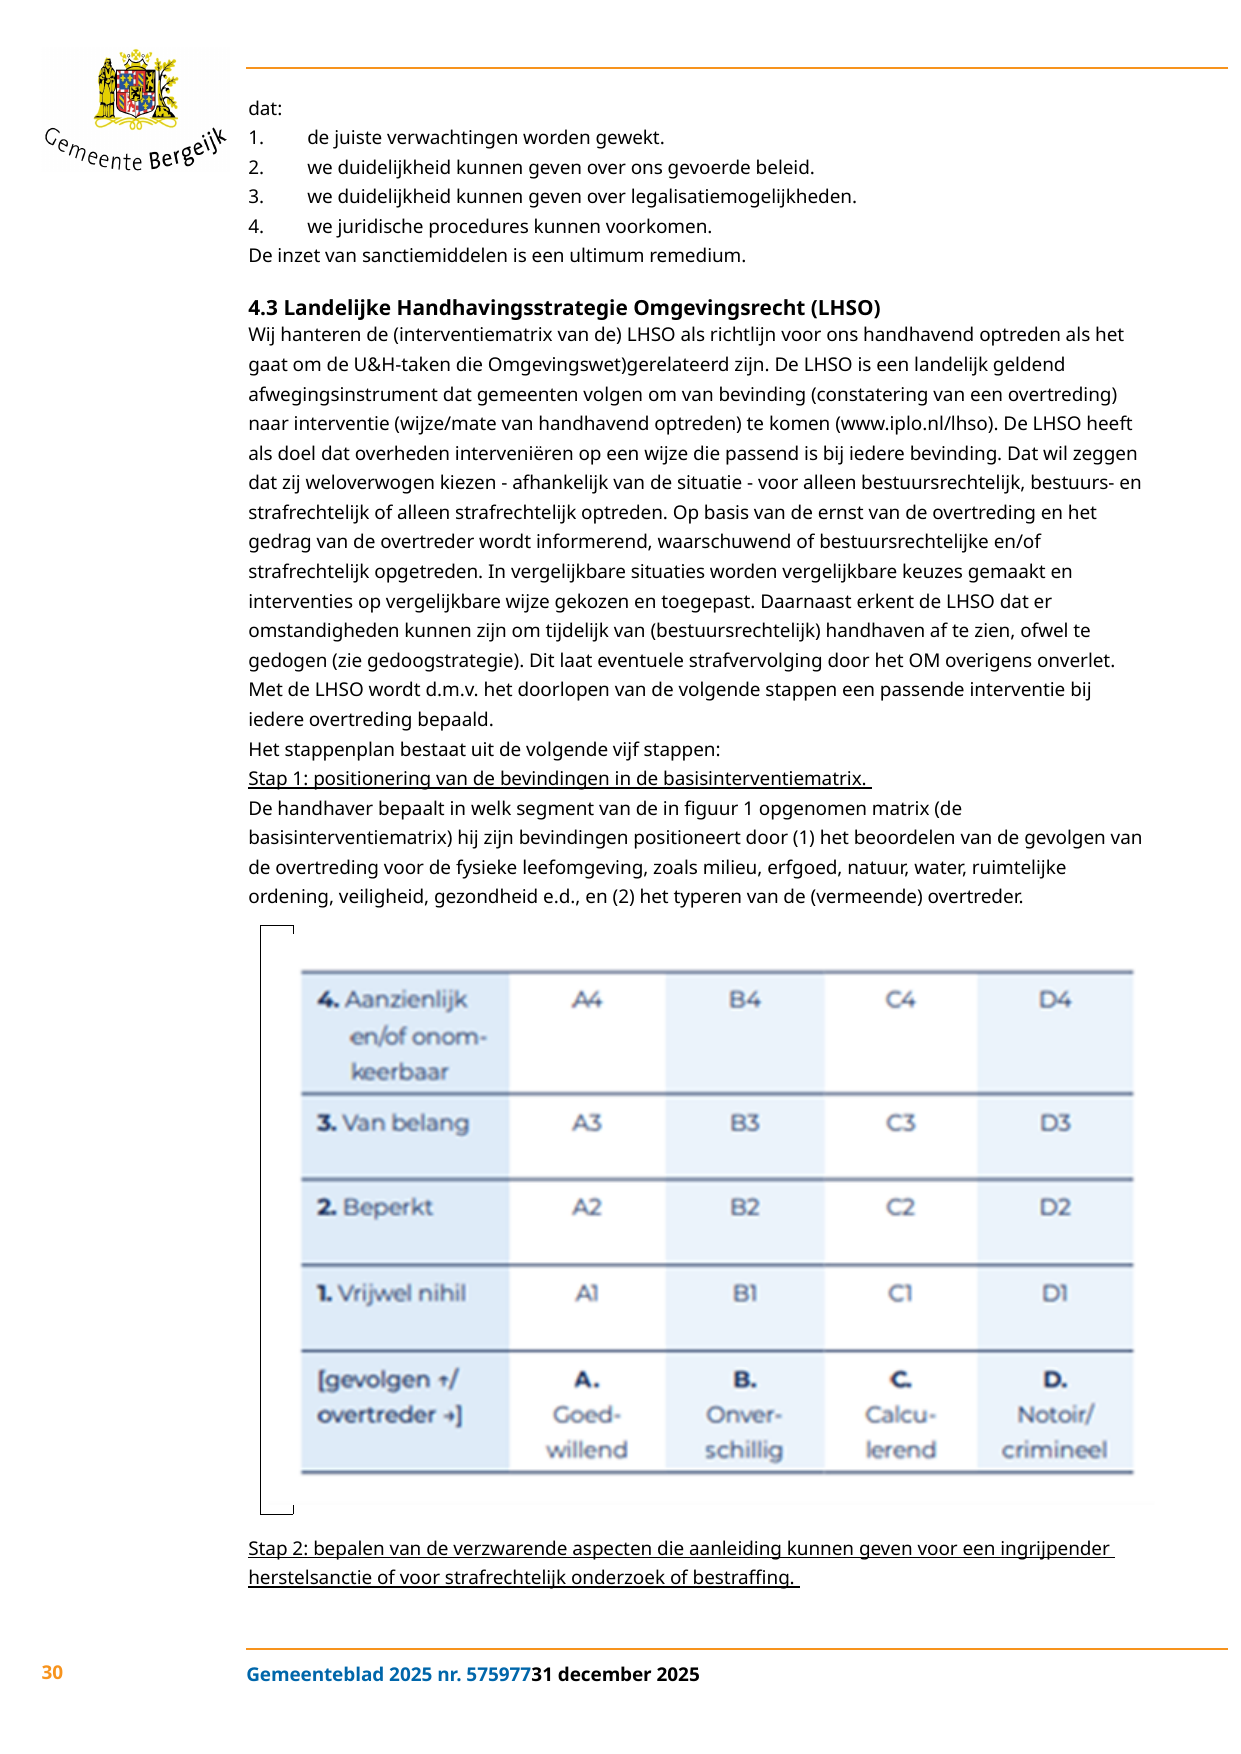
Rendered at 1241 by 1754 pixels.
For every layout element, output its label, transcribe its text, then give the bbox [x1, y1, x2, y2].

text De handhaver bepaalt in welk segment van de in figuur 1 opgenomen matrix (de basisinterventiematrix) hij zijn bevindingen positioneert door (1) het beoordelen van de gevolgen van de overtreding voor de fysieke leefomgeving, zoals milieu, erfgoed, natuur, water, ruimtelijke ordening, veiligheid, gezondheid e.d., en (2) het typeren van de (vermeende) overtreder. [248, 795, 1152, 909]
picture [41, 47, 231, 172]
text 4.3 Landelijke Handhavingsstrategie Omgevingsrecht (LHSO) [248, 293, 1152, 322]
text dat: [248, 95, 1152, 121]
text Het stappenplan bestaat uit de volgende vijf stappen: [248, 736, 1152, 761]
list we duidelijkheid kunnen geven over legalisatiemogelijkheden. [248, 183, 1152, 209]
list we juridische procedures kunnen voorkomen. [248, 213, 1152, 239]
list de juiste verwachtingen worden gewekt. [248, 124, 1152, 150]
text Stap 2: bepalen van de verzwarende aspecten die aanleiding kunnen geven voor een ingrijpender herstelsanctie of voor strafrechtelijk onderzoek of bestraffing. [248, 1535, 1152, 1590]
text Stap 1: positionering van de bevindingen in de basisinterventiematrix. [248, 765, 1152, 791]
picture [268, 934, 1155, 1505]
list we duidelijkheid kunnen geven over ons gevoerde beleid. [248, 154, 1152, 180]
text De inzet van sanctiemiddelen is een ultimum remedium. [248, 243, 1152, 268]
text Wij hanteren de (interventiematrix van de) LHSO als richtlijn voor ons handhavend optreden als het gaat om de U&H-taken die Omgevingswet)gerelateerd zijn. De LHSO is een landelijk geldend afwegingsinstrument dat gemeenten volgen om van bevinding (constatering van een overtreding) naar interventie (wijze/mate van handhavend optreden) te komen (www.iplo.nl/lhso). De LHSO heeft als doel dat overheden interveniëren op een wijze die passend is bij iedere bevinding. Dat wil zeggen dat zij weloverwogen kiezen - afhankelijk van de situatie - voor alleen bestuursrechtelijk, bestuurs- en strafrechtelijk of alleen strafrechtelijk optreden. Op basis van de ernst van de overtreding en het gedrag van de overtreder wordt informerend, waarschuwend of bestuursrechtelijke en/of strafrechtelijk opgetreden. In vergelijkbare situaties worden vergelijkbare keuzes gemaakt en interventies op vergelijkbare wijze gekozen en toegepast. Daarnaast erkent de LHSO dat er omstandigheden kunnen zijn om tijdelijk van (bestuursrechtelijk) handhaven af te zien, ofwel te gedogen (zie gedoogstrategie). Dit laat eventuele strafvervolging door het OM overigens onverlet. Met de LHSO wordt d.m.v. het doorlopen van de volgende stappen een passende interventie bij iedere overtreding bepaald. [248, 322, 1152, 732]
